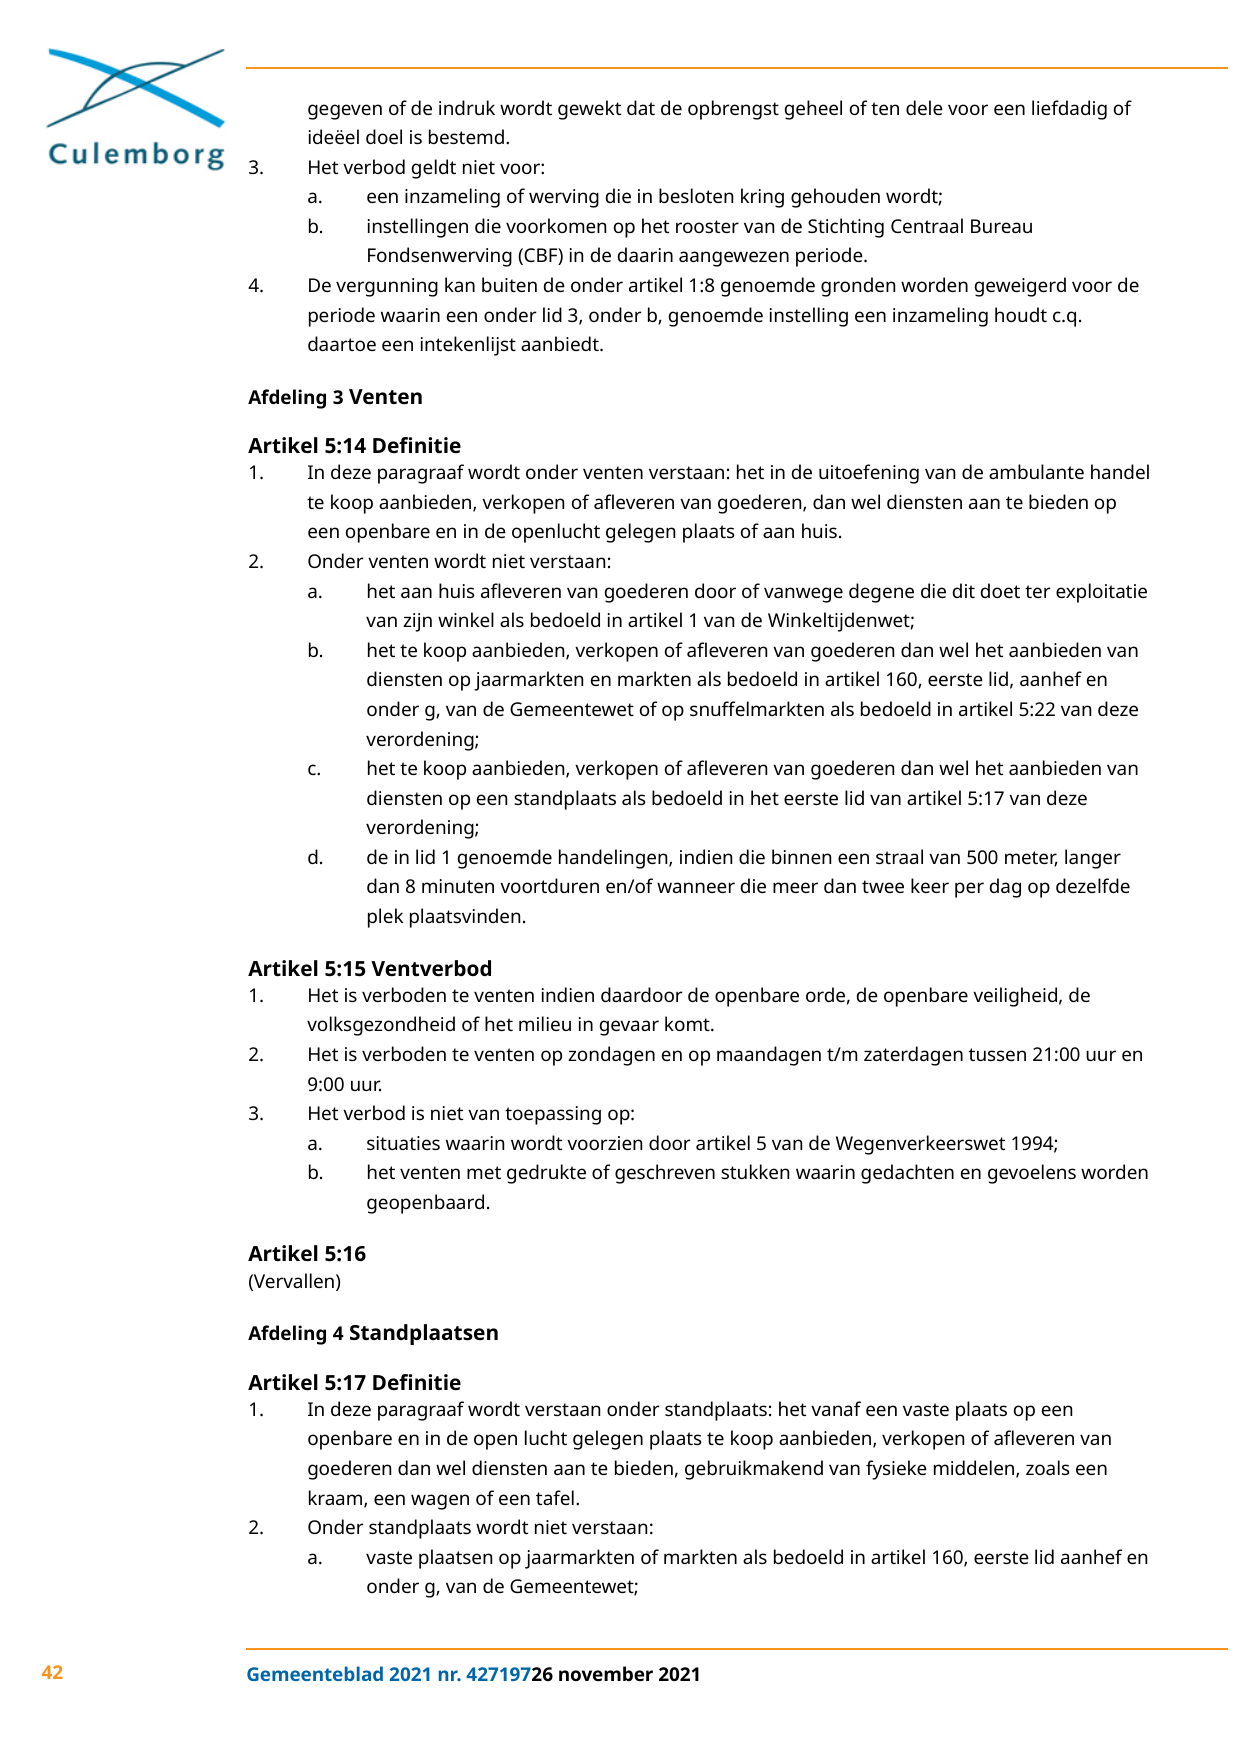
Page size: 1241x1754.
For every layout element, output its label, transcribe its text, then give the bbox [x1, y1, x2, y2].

list het te koop aanbieden, verkopen of afleveren van goederen dan wel het aanbieden van diensten op een standplaats als bedoeld in het eerste lid van artikel 5:17 van deze verordening; [307, 755, 1152, 840]
text Afdeling 4 Standplaatsen [248, 1318, 1152, 1347]
picture [41, 47, 231, 172]
list Het verbod geldt niet voor: [248, 154, 1152, 180]
list vaste plaatsen op jaarmarkten of markten als bedoeld in artikel 160, eerste lid aanhef en onder g, van de Gemeentewet; [307, 1544, 1152, 1599]
list situaties waarin wordt voorzien door artikel 5 van de Wegenverkeerswet 1994; [307, 1130, 1152, 1156]
list instellingen die voorkomen op het rooster van de Stichting Centraal Bureau Fondsenwerving (CBF) in de daarin aangewezen periode. [307, 213, 1152, 268]
list het aan huis afleveren van goederen door of vanwege degene die dit doet ter exploitatie van zijn winkel als bedoeld in artikel 1 van de Winkeltijdenwet; [307, 578, 1152, 633]
text Afdeling 3 Venten [248, 382, 1152, 410]
text Artikel 5:17 Definitie [248, 1368, 1152, 1396]
list Het is verboden te venten op zondagen en op maandagen t/m zaterdagen tussen 21:00 uur en 9:00 uur. [248, 1041, 1152, 1097]
list Het is verboden te venten indien daardoor de openbare orde, de openbare veiligheid, de volksgezondheid of het milieu in gevaar komt. [248, 982, 1152, 1037]
text (Vervallen) [248, 1268, 1152, 1294]
list de in lid 1 genoemde handelingen, indien die binnen een straal van 500 meter, langer dan 8 minuten voortduren en/of wanneer die meer dan twee keer per dag op dezelfde plek plaatsvinden. [307, 844, 1152, 929]
list In deze paragraaf wordt verstaan onder standplaats: het vanaf een vaste plaats op een openbare en in de open lucht gelegen plaats te koop aanbieden, verkopen of afleveren van goederen dan wel diensten aan te bieden, gebruikmakend van fysieke middelen, zoals een kraam, een wagen of een tafel. [248, 1396, 1152, 1511]
text Artikel 5:14 Definitie [248, 431, 1152, 459]
list een inzameling of werving die in besloten kring gehouden wordt; [307, 183, 1152, 209]
list Het verbod is niet van toepassing op: [248, 1100, 1152, 1126]
list In deze paragraaf wordt onder venten verstaan: het in de uitoefening van de ambulante handel te koop aanbieden, verkopen of afleveren van goederen, dan wel diensten aan te bieden op een openbare en in de openlucht gelegen plaats of aan huis. [248, 459, 1152, 544]
list Onder standplaats wordt niet verstaan: [248, 1514, 1152, 1540]
text Artikel 5:15 Ventverbod [248, 954, 1152, 982]
list De vergunning kan buiten de onder artikel 1:8 genoemde gronden worden geweigerd voor de periode waarin een onder lid 3, onder b, genoemde instelling een inzameling houdt c.q. daartoe een intekenlijst aanbiedt. [248, 272, 1152, 357]
list het venten met gedrukte of geschreven stukken waarin gedachten en gevoelens worden geopenbaard. [307, 1159, 1152, 1215]
list het te koop aanbieden, verkopen of afleveren van goederen dan wel het aanbieden van diensten op jaarmarkten en markten als bedoeld in artikel 160, eerste lid, aanhef en onder g, van de Gemeentewet of op snuffelmarkten als bedoeld in artikel 5:22 van deze verordening; [307, 637, 1152, 751]
text Artikel 5:16 [248, 1239, 1152, 1268]
list Onder venten wordt niet verstaan: [248, 548, 1152, 574]
list gegeven of de indruk wordt gewekt dat de opbrengst geheel of ten dele voor een liefdadig of ideëel doel is bestemd. [248, 95, 1152, 150]
